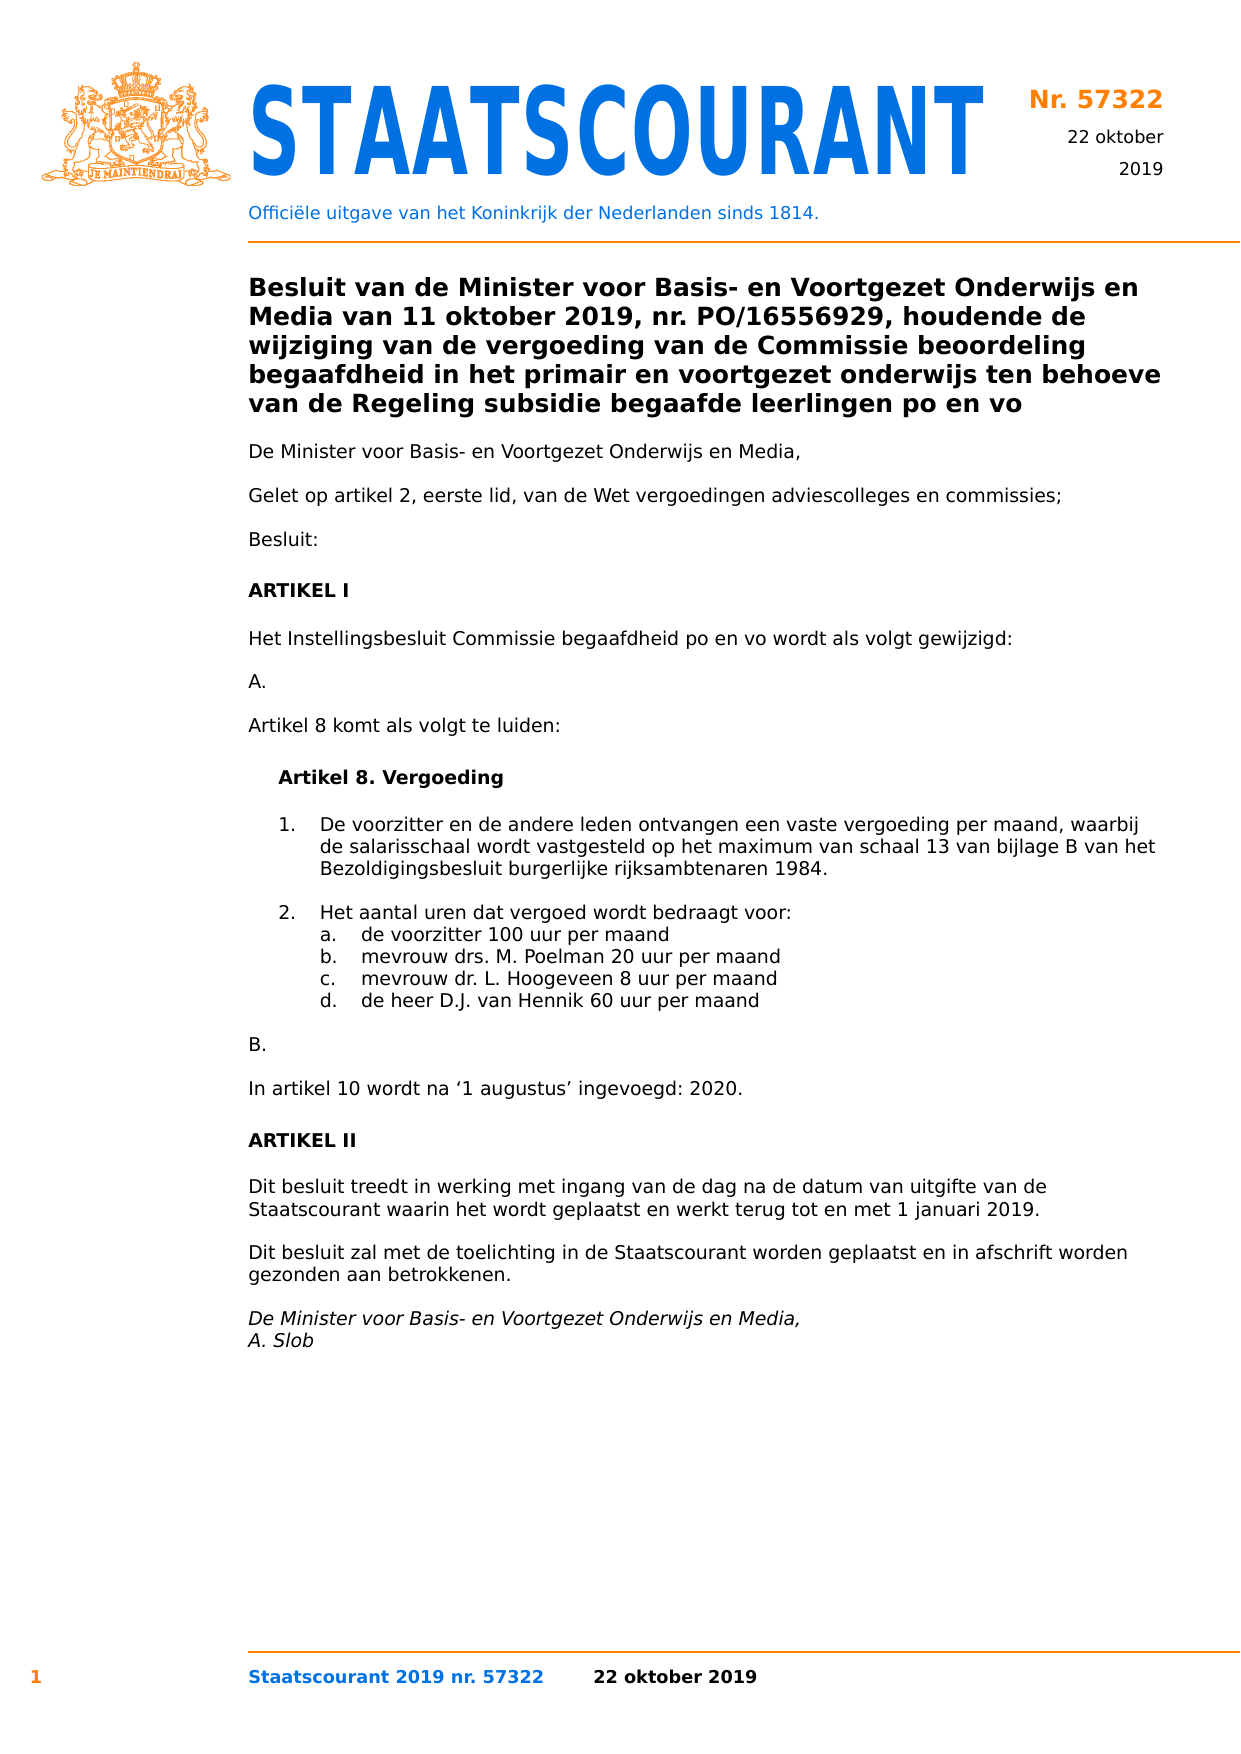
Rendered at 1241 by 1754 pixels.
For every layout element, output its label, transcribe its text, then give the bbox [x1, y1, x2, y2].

table_header [25, 62, 248, 241]
subtitle Artikel 8. Vergoeding [278, 767, 1163, 789]
picture [41, 62, 231, 186]
text A. [248, 671, 1163, 693]
text a. de voorzitter 100 uur per maand [319, 924, 1163, 946]
text In artikel 10 wordt na ‘1 augustus’ ingevoegd: 2020. [248, 1077, 1163, 1099]
text c. mevrouw dr. L. Hoogeveen 8 uur per maand [319, 968, 1163, 990]
text De Minister voor Basis- en Voortgezet Onderwijs en Media, [248, 441, 1163, 463]
text Dit besluit treedt in werking met ingang van de dag na de datum van uitgifte van de Staatscourant waarin het wordt geplaatst en werkt terug tot en met 1 januari 2019. [248, 1176, 1163, 1220]
text Het Instellingsbesluit Commissie begaafdheid po en vo wordt als volgt gewijzigd: [248, 627, 1163, 649]
table_cell 22 oktober [998, 121, 1240, 153]
text Gelet op artikel 2, eerste lid, van de Wet vergoedingen adviescolleges en commissies; [248, 484, 1163, 507]
table_cell Officiële uitgave van het Koninkrijk der Nederlanden sinds 1814. [248, 203, 1240, 241]
text 1. De voorzitter en de andere leden ontvangen een vaste vergoeding per maand, waarbij de salarisschaal wordt vastgesteld op het maximum van schaal 13 van bijlage B van het Bezoldigingsbesluit burgerlijke rijksambtenaren 1984. [278, 814, 1163, 880]
table_header Nr. 57322 [998, 62, 1240, 121]
text De Minister voor Basis- en Voortgezet Onderwijs en Media, A. Slob [248, 1308, 1163, 1352]
text Besluit: [248, 528, 1163, 550]
text B. [248, 1034, 1163, 1056]
text b. mevrouw drs. M. Poelman 20 uur per maand [319, 946, 1163, 968]
text Dit besluit zal met de toelichting in de Staatscourant worden geplaatst en in afschrift worden gezonden aan betrokkenen. [248, 1242, 1163, 1286]
subtitle ARTIKEL II [248, 1129, 1163, 1151]
subtitle Besluit van de Minister voor Basis- en Voortgezet Onderwijs en Media van 11 oktober 2019, nr. PO/16556929, houdende de wijziging van de vergoeding van de Commissie beoordeling begaafdheid in het primair en voortgezet onderwijs ten behoeve van de Regeling subsidie begaafde leerlingen po en vo [248, 273, 1163, 419]
table_header STAATSCOURANT [248, 62, 998, 203]
subtitle ARTIKEL I [248, 580, 1163, 602]
text 2. Het aantal uren dat vergoed wordt bedraagt voor: [278, 902, 1163, 924]
text Artikel 8 komt als volgt te luiden: [248, 715, 1163, 737]
text d. de heer D.J. van Hennik 60 uur per maand [319, 990, 1163, 1012]
table_cell 2019 [998, 153, 1240, 203]
